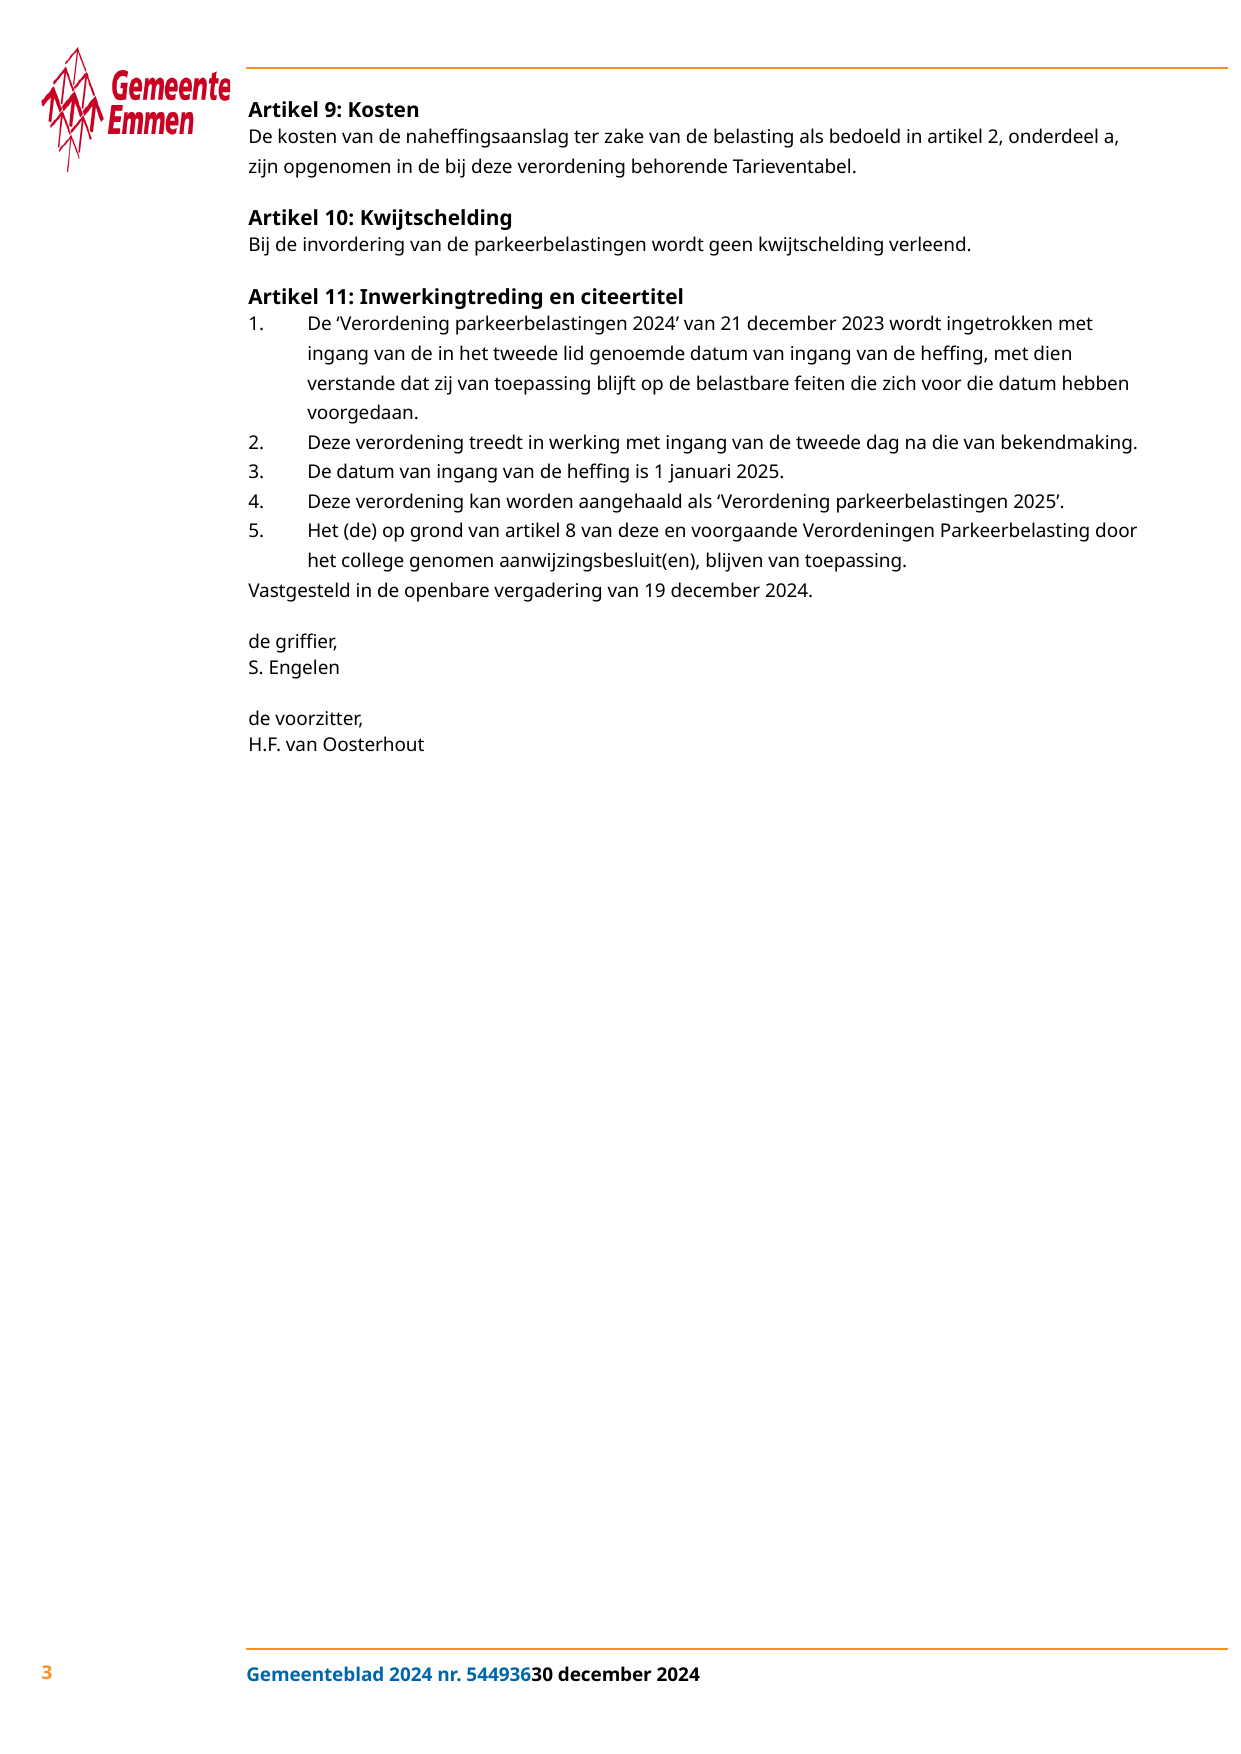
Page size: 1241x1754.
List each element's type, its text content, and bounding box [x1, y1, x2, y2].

list De datum van ingang van de heffing is 1 januari 2025. [248, 458, 1152, 484]
text Artikel 9: Kosten [248, 95, 1152, 123]
text de voorzitter, [248, 705, 1152, 731]
list De ‘Verordening parkeerbelastingen 2024’ van 21 december 2023 wordt ingetrokken met ingang van de in het tweede lid genoemde datum van ingang van de heffing, met dien verstande dat zij van toepassing blijft op de belastbare feiten die zich voor die datum hebben voorgedaan. [248, 311, 1152, 425]
list Deze verordening treedt in werking met ingang van de tweede dag na die van bekendmaking. [248, 429, 1152, 454]
text De kosten van de naheffingsaanslag ter zake van de belasting als bedoeld in artikel 2, onderdeel a, zijn opgenomen in de bij deze verordening behorende Tarieventabel. [248, 123, 1152, 178]
text Artikel 10: Kwijtschelding [248, 203, 1152, 232]
text Vastgesteld in de openbare vergadering van 19 december 2024. [248, 577, 1152, 602]
text Bij de invordering van de parkeerbelastingen wordt geen kwijtschelding verleend. [248, 232, 1152, 257]
list Het (de) op grond van artikel 8 van deze en voorgaande Verordeningen Parkeerbelasting door het college genomen aanwijzingsbesluit(en), blijven van toepassing. [248, 518, 1152, 573]
list Deze verordening kan worden aangehaald als ‘Verordening parkeerbelastingen 2025’. [248, 488, 1152, 514]
text de griffier, [248, 628, 1152, 654]
text S. Engelen [248, 654, 1152, 680]
text H.F. van Oosterhout [248, 731, 1152, 757]
picture [41, 47, 231, 172]
text Artikel 11: Inwerkingtreding en citeertitel [248, 282, 1152, 311]
